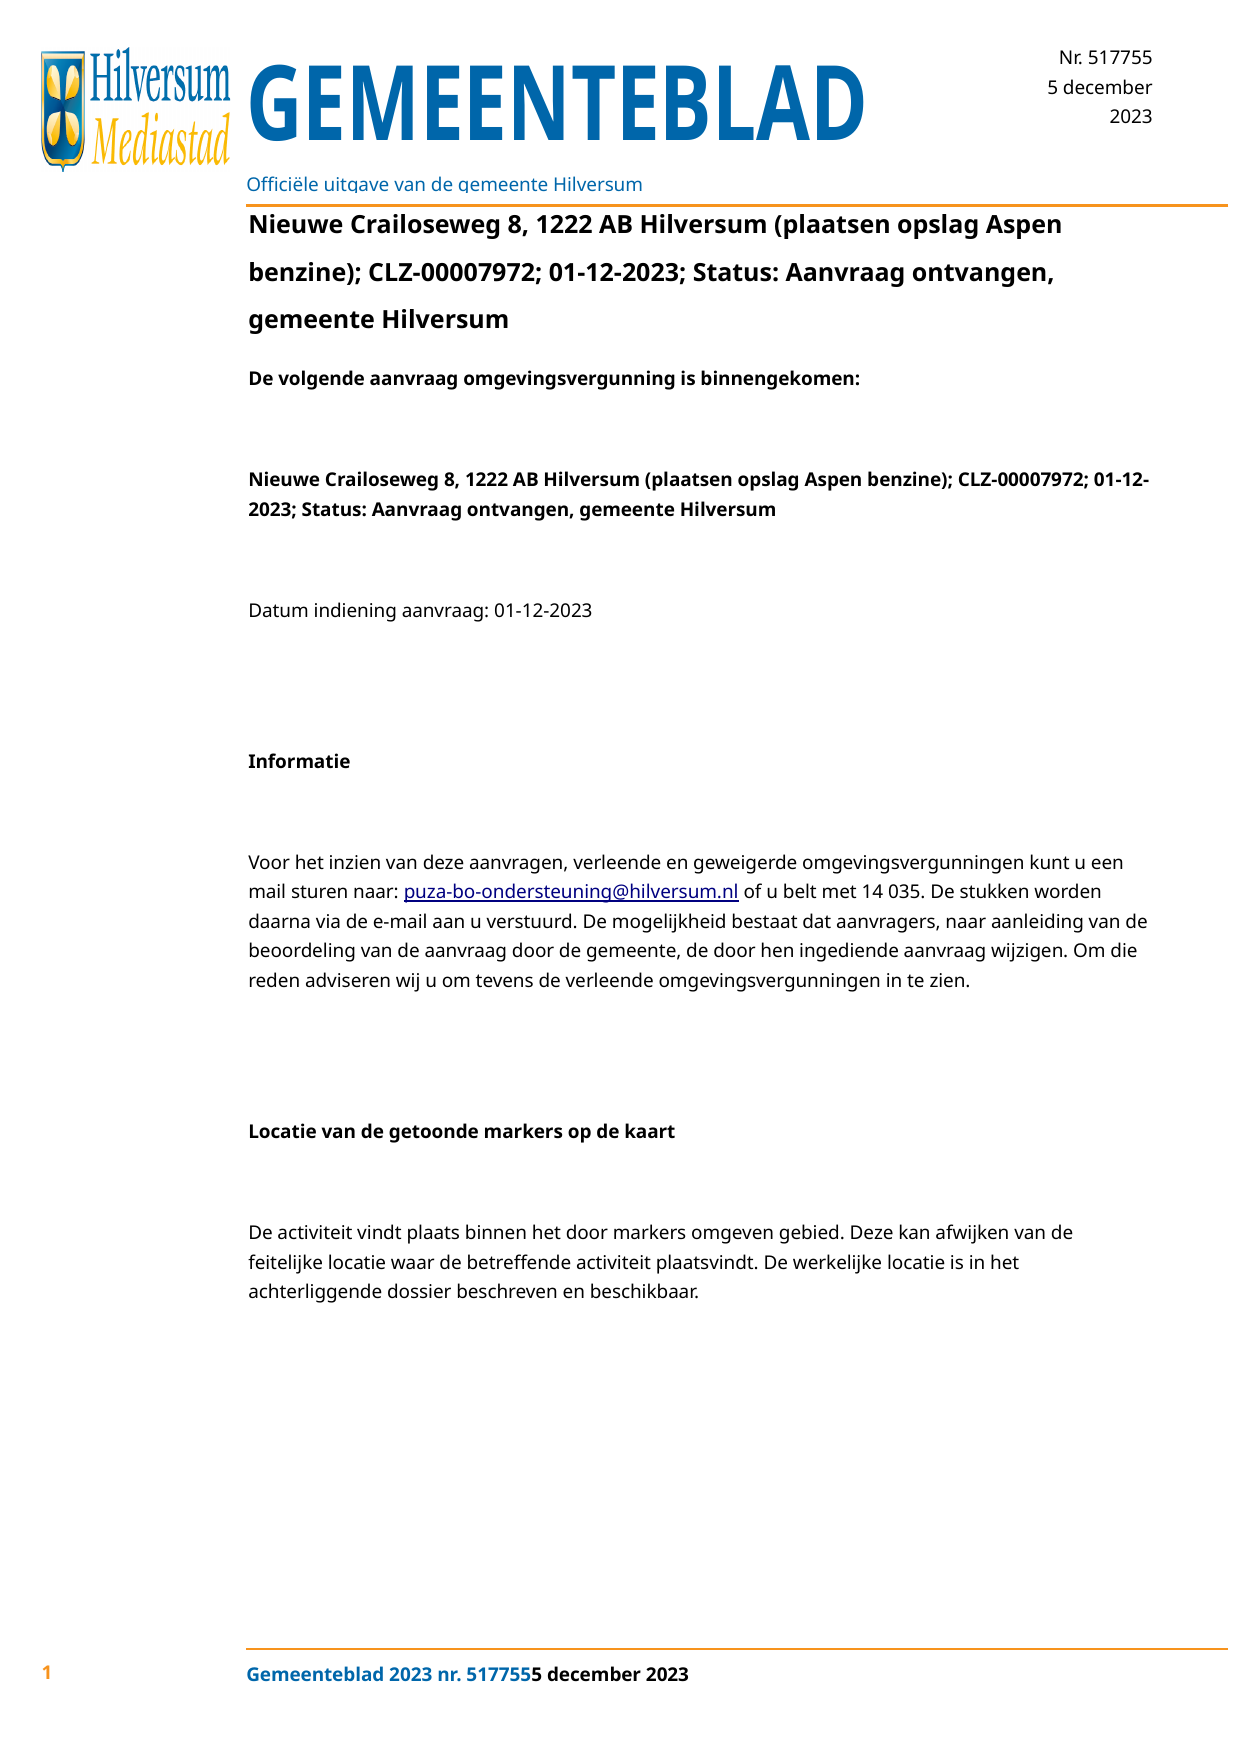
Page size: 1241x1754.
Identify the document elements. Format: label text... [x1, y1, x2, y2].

text De activiteit vindt plaats binnen het door markers omgeven gebied. Deze kan afwijken van de feitelijke locatie waar de betreffende activiteit plaatsvindt. De werkelijke locatie is in het achterliggende dossier beschreven en beschikbaar. [248, 1219, 1152, 1304]
text De volgende aanvraag omgevingsvergunning is binnengekomen: [248, 366, 1152, 391]
text Nieuwe Crailoseweg 8, 1222 AB Hilversum (plaatsen opslag Aspen benzine); CLZ-00007972; 01-12-2023; Status: Aanvraag ontvangen, gemeente Hilversum [248, 466, 1152, 522]
text Datum indiening aanvraag: 01-12-2023 [248, 597, 1152, 622]
text Voor het inzien van deze aanvragen, verleende en geweigerde omgevingsvergunningen kunt u een mail sturen naar: puza-bo-ondersteuning@hilversum.nl of u belt met 14 035. De stukken worden daarna via de e-mail aan u verstuurd. De mogelijkheid bestaat dat aanvragers, naar aanleiding van de beoordeling van de aanvraag door de gemeente, de door hen ingediende aanvraag wijzigen. Om die reden adviseren wij u om tevens de verleende omgevingsvergunningen in te zien. [248, 849, 1152, 993]
picture [41, 47, 231, 172]
text Nieuwe Crailoseweg 8, 1222 AB Hilversum (plaatsen opslag Aspen benzine); CLZ-00007972; 01-12-2023; Status: Aanvraag ontvangen, gemeente Hilversum [248, 207, 1152, 336]
text Informatie [248, 748, 1152, 774]
text Locatie van de getoonde markers op de kaart [248, 1118, 1152, 1144]
